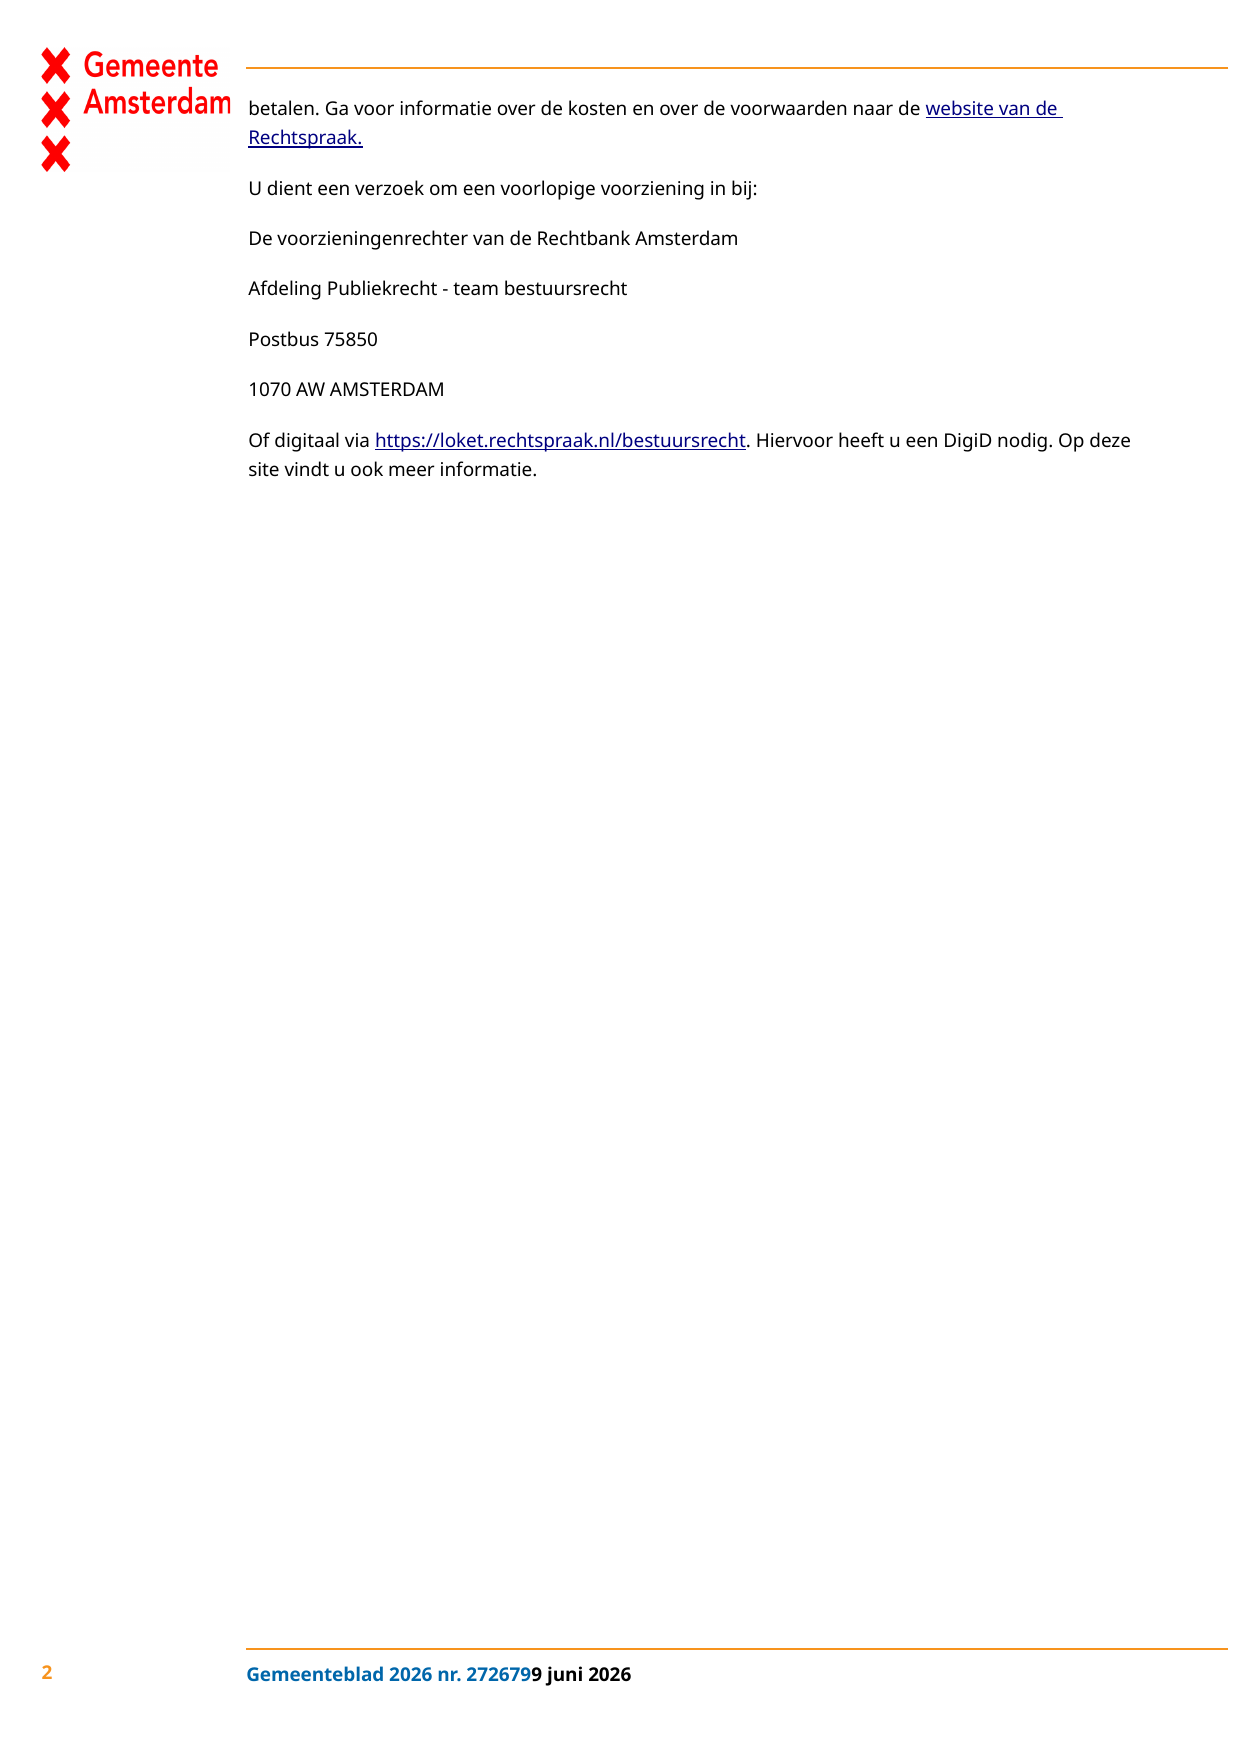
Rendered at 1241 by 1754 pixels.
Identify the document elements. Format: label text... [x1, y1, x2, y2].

text Of digitaal via https://loket.rechtspraak.nl/bestuursrecht. Hiervoor heeft u een DigiD nodig. Op deze site vindt u ook meer informatie. [248, 427, 1152, 482]
text De voorzieningenrechter van de Rechtbank Amsterdam [248, 225, 1152, 251]
text Afdeling Publiekrecht - team bestuursrecht [248, 276, 1152, 301]
text 1070 AW AMSTERDAM [248, 376, 1152, 402]
picture [41, 47, 231, 172]
text betalen. Ga voor informatie over de kosten en over de voorwaarden naar de website van de Rechtspraak. [248, 95, 1152, 150]
text Postbus 75850 [248, 326, 1152, 352]
text U dient een verzoek om een voorlopige voorziening in bij: [248, 175, 1152, 201]
